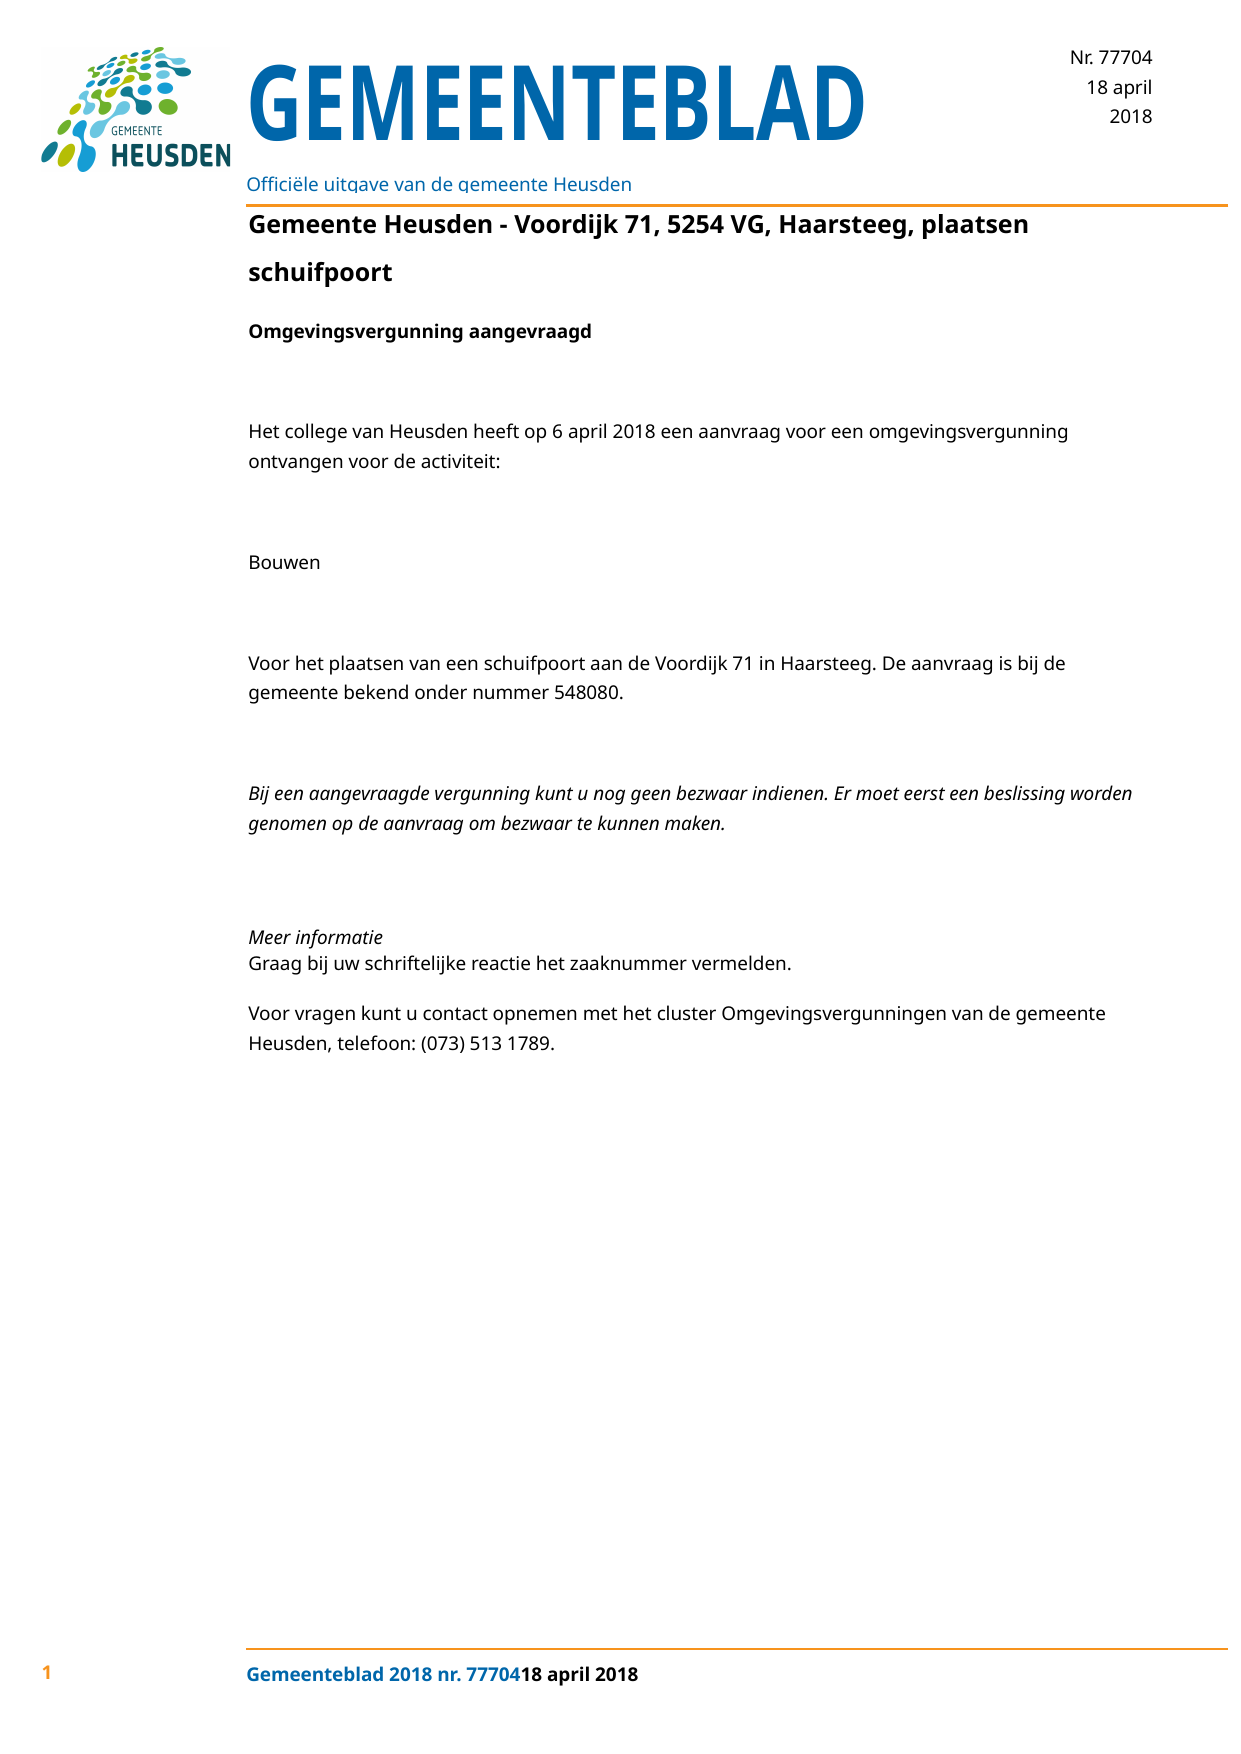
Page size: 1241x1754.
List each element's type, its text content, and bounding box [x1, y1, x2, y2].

text Voor vragen kunt u contact opnemen met het cluster Omgevingsvergunningen van de gemeente Heusden, telefoon: (073) 513 1789. [248, 1001, 1152, 1056]
text Bij een aangevraagde vergunning kunt u nog geen bezwaar indienen. Er moet eerst een beslissing worden genomen op de aanvraag om bezwaar te kunnen maken. [248, 780, 1152, 836]
text Omgevingsvergunning aangevraagd [248, 318, 1152, 344]
picture [41, 47, 231, 172]
text Meer informatie [248, 924, 1152, 950]
text Voor het plaatsen van een schuifpoort aan de Voordijk 71 in Haarsteeg. De aanvraag is bij de gemeente bekend onder nummer 548080. [248, 650, 1152, 705]
text Gemeente Heusden - Voordijk 71, 5254 VG, Haarsteeg, plaatsen schuifpoort [248, 207, 1152, 288]
text Bouwen [248, 549, 1152, 575]
text Het college van Heusden heeft op 6 april 2018 een aanvraag voor een omgevingsvergunning ontvangen voor de activiteit: [248, 419, 1152, 474]
text Graag bij uw schriftelijke reactie het zaaknummer vermelden. [248, 950, 1152, 976]
